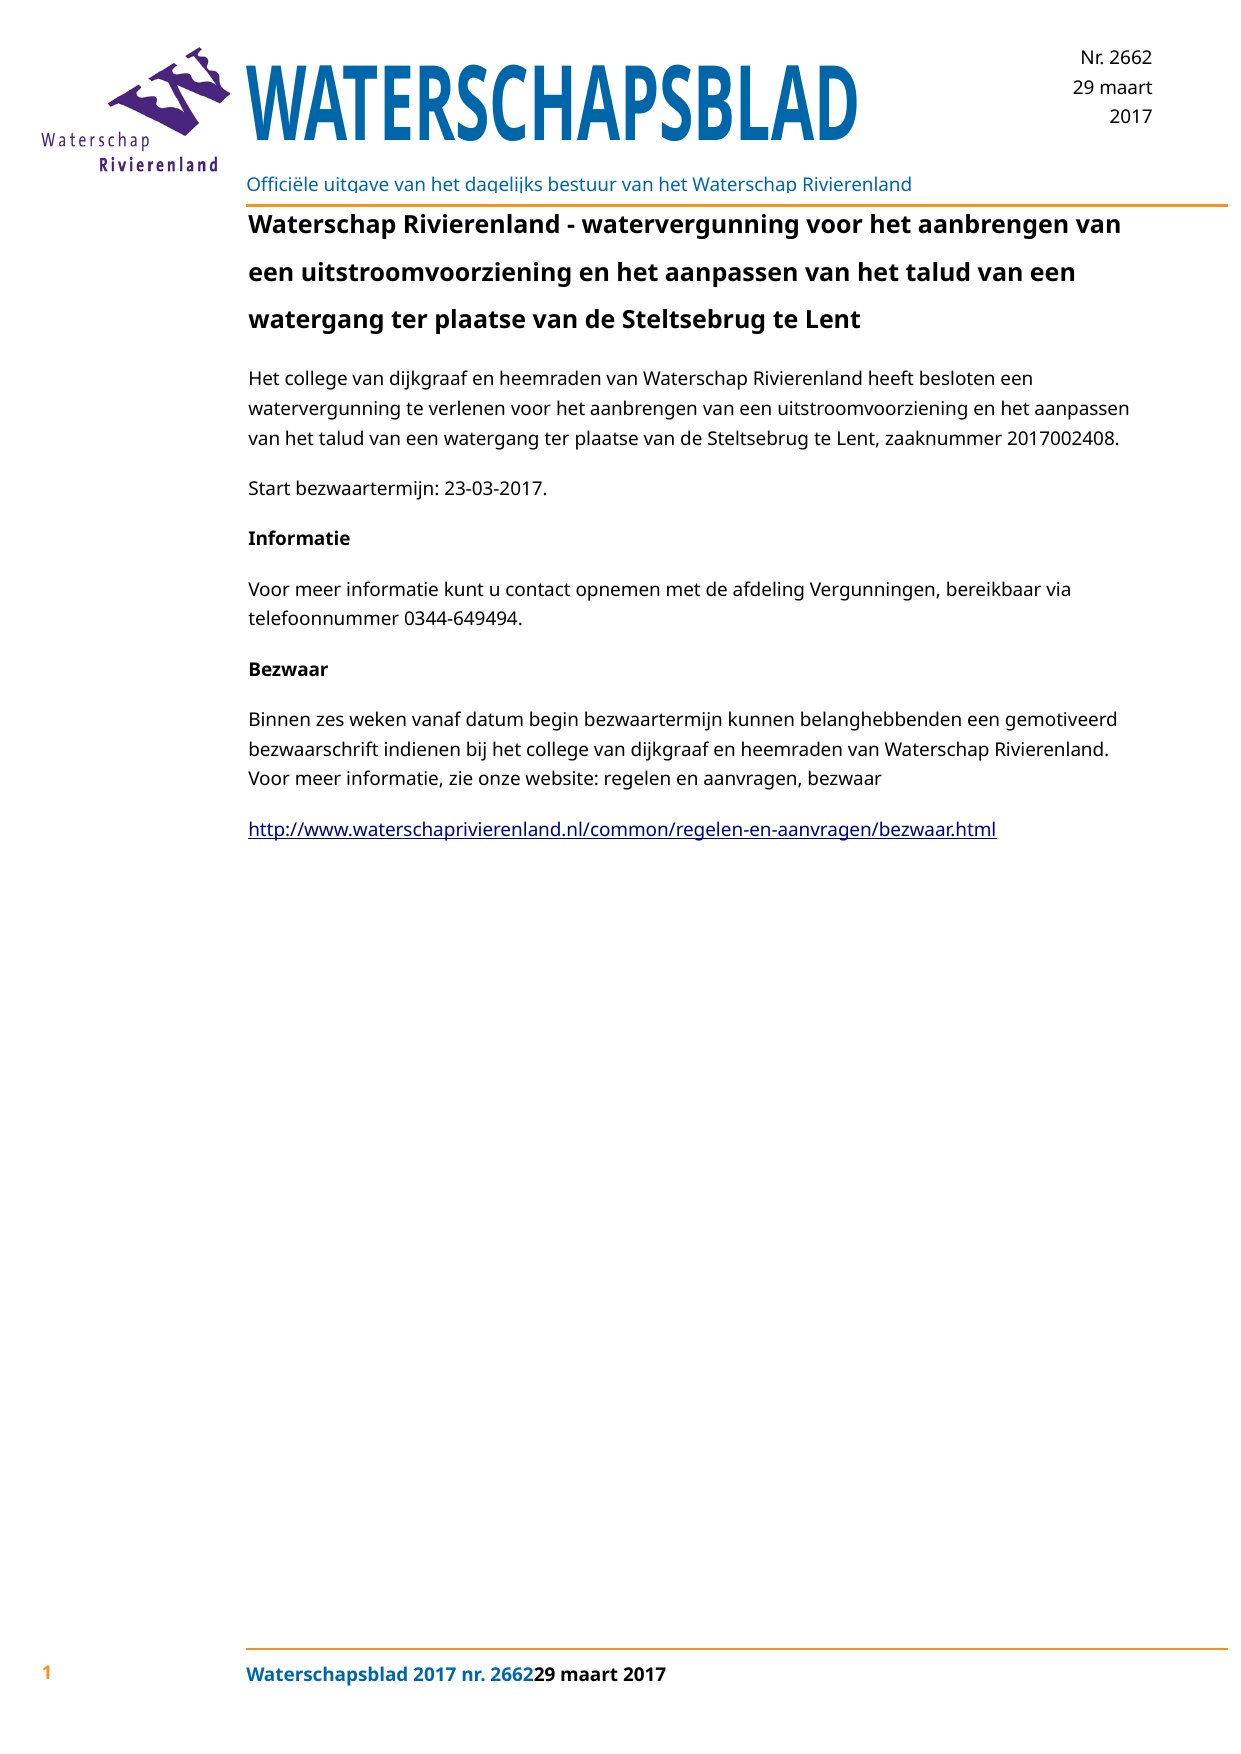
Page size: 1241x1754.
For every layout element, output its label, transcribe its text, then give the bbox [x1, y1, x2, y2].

text Binnen zes weken vanaf datum begin bezwaartermijn kunnen belanghebbenden een gemotiveerd bezwaarschrift indienen bij het college van dijkgraaf en heemraden van Waterschap Rivierenland. Voor meer informatie, zie onze website: regelen en aanvragen, bezwaar [248, 706, 1152, 791]
text Informatie [248, 526, 1152, 551]
text Het college van dijkgraaf en heemraden van Waterschap Rivierenland heeft besloten een watervergunning te verlenen voor het aanbrengen van een uitstroomvoorziening en het aanpassen van het talud van een watergang ter plaatse van de Steltsebrug te Lent, zaaknummer 2017002408. [248, 366, 1152, 450]
picture [41, 47, 231, 172]
text http://www.waterschaprivierenland.nl/common/regelen-en-aanvragen/bezwaar.html [248, 816, 1152, 842]
text Start bezwaartermijn: 23-03-2017. [248, 475, 1152, 501]
text Voor meer informatie kunt u contact opnemen met de afdeling Vergunningen, bereikbaar via telefoonnummer 0344-649494. [248, 576, 1152, 631]
text Waterschap Rivierenland - watervergunning voor het aanbrengen van een uitstroomvoorziening en het aanpassen van het talud van een watergang ter plaatse van de Steltsebrug te Lent [248, 207, 1152, 336]
text Bezwaar [248, 656, 1152, 682]
